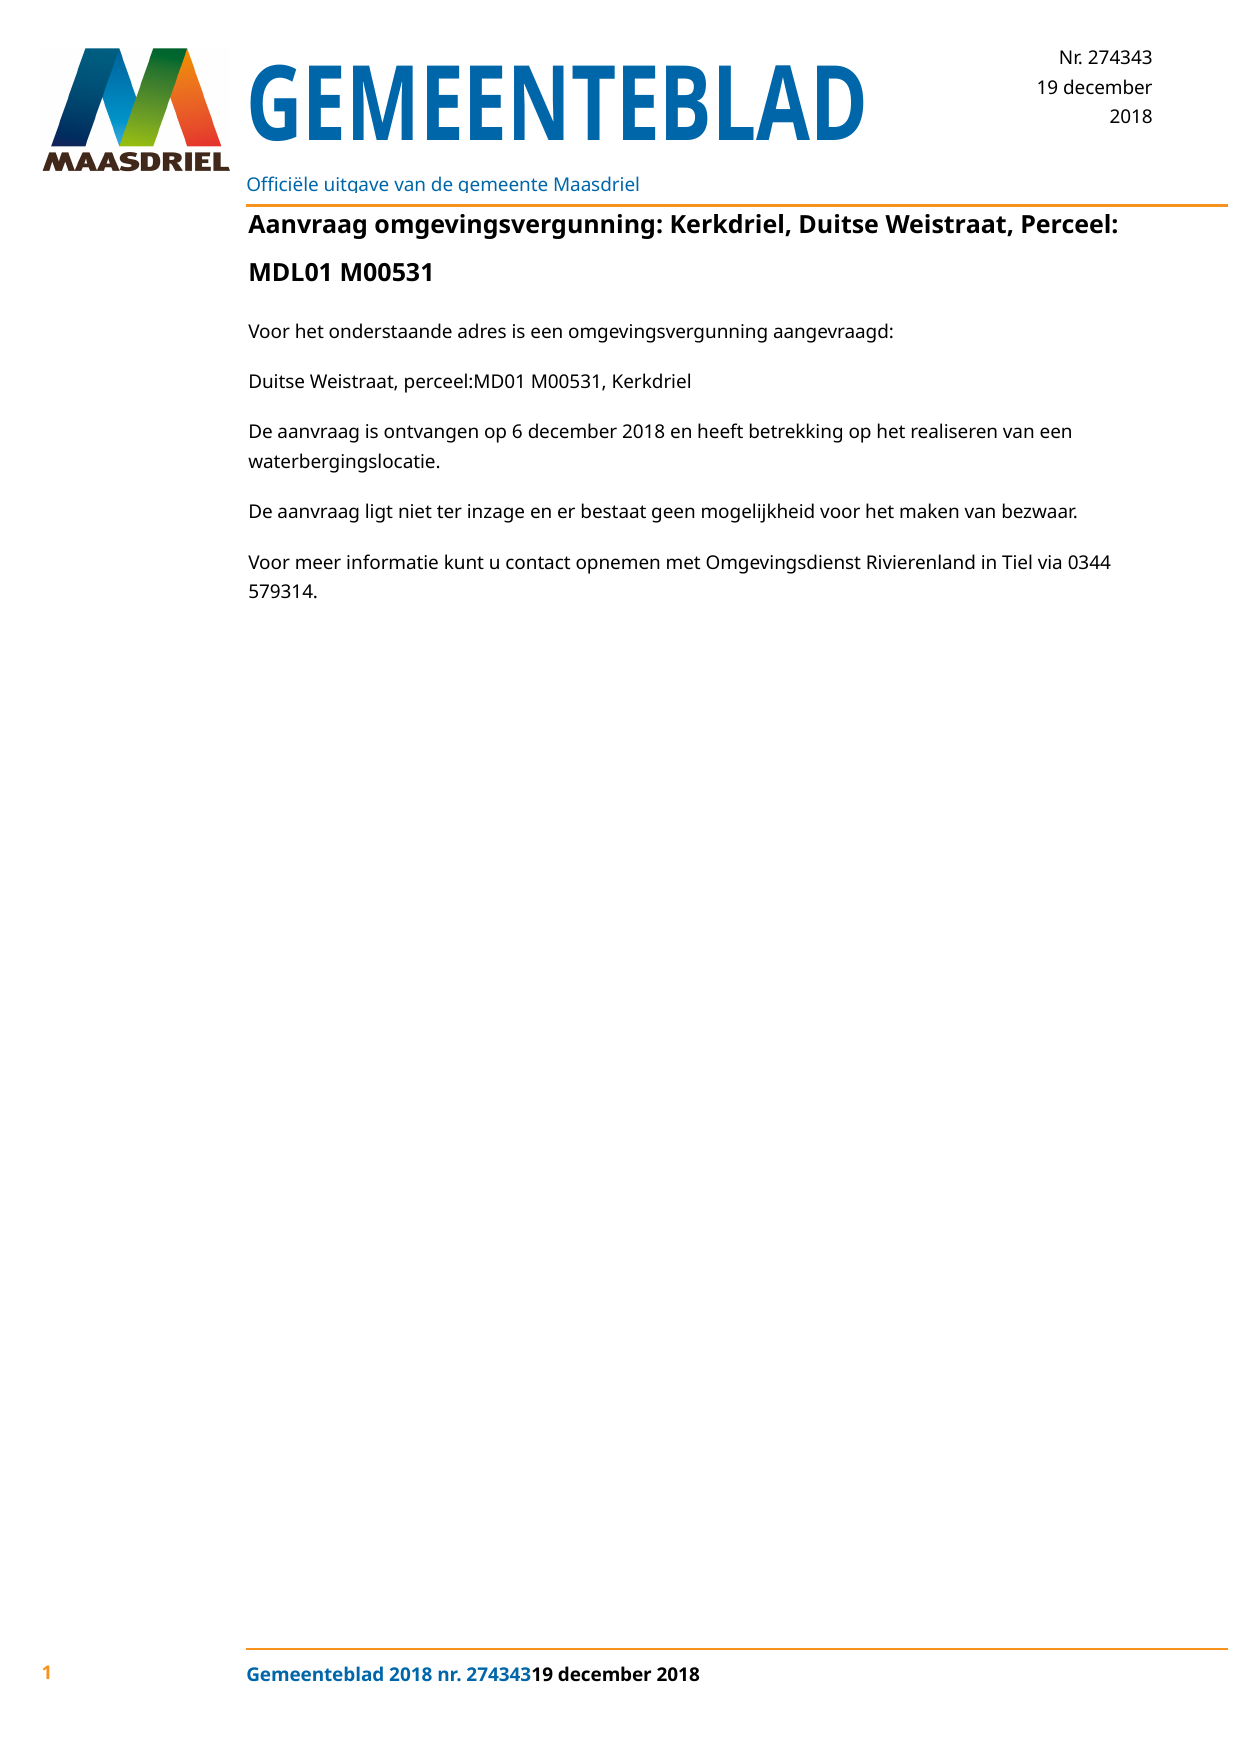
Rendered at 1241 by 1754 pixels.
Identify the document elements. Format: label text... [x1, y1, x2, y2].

text Duitse Weistraat, perceel:MD01 M00531, Kerkdriel [248, 368, 1152, 394]
text Voor meer informatie kunt u contact opnemen met Omgevingsdienst Rivierenland in Tiel via 0344 579314. [248, 549, 1152, 604]
picture [41, 47, 231, 172]
text Voor het onderstaande adres is een omgevingsvergunning aangevraagd: [248, 318, 1152, 344]
text Aanvraag omgevingsvergunning: Kerkdriel, Duitse Weistraat, Perceel: MDL01 M00531 [248, 207, 1152, 288]
text De aanvraag ligt niet ter inzage en er bestaat geen mogelijkheid voor het maken van bezwaar. [248, 499, 1152, 524]
text De aanvraag is ontvangen op 6 december 2018 en heeft betrekking op het realiseren van een waterbergingslocatie. [248, 419, 1152, 474]
